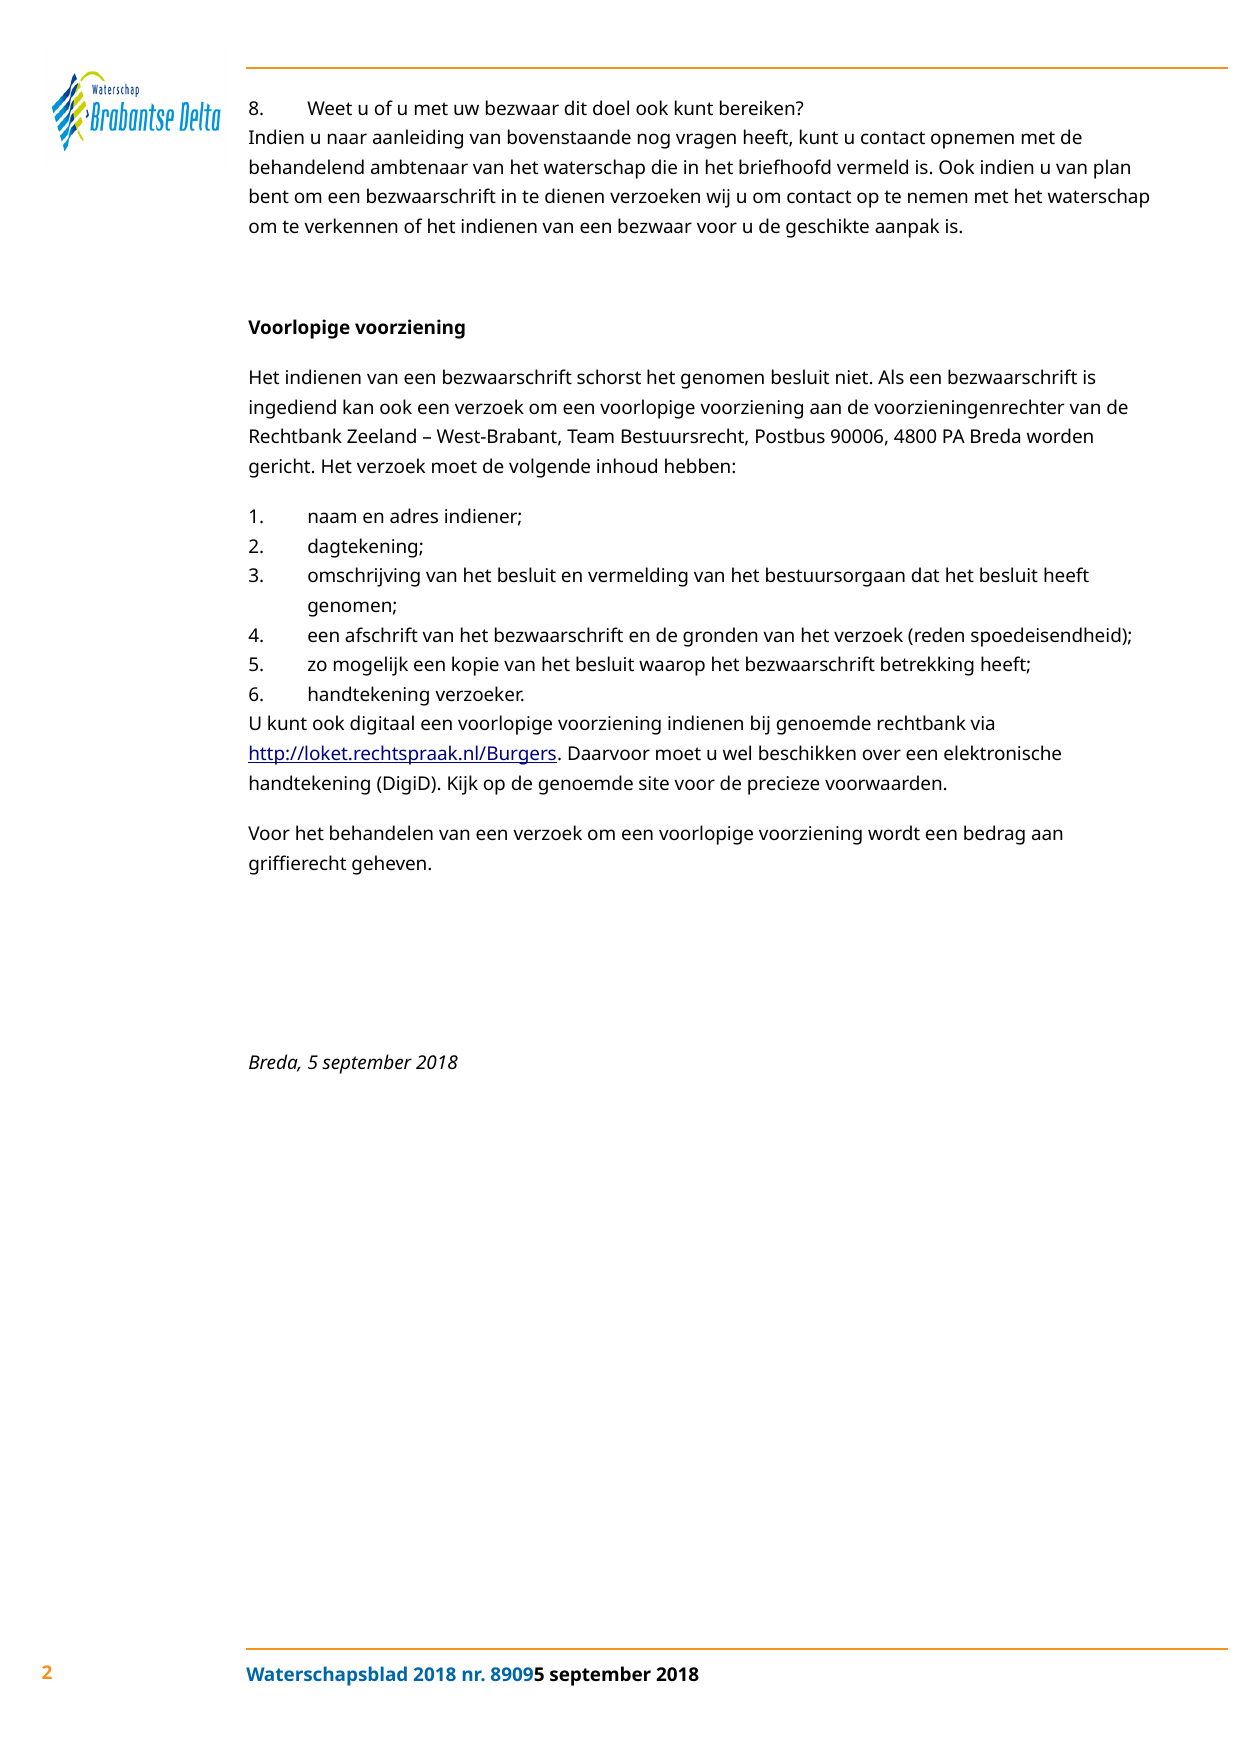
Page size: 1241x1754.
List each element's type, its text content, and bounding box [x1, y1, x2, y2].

list zo mogelijk een kopie van het besluit waarop het bezwaarschrift betrekking heeft; [248, 651, 1152, 677]
text Het indienen van een bezwaarschrift schorst het genomen besluit niet. Als een bezwaarschrift is ingediend kan ook een verzoek om een voorlopige voorziening aan de voorzieningenrechter van de Rechtbank Zeeland – West-Brabant, Team Bestuursrecht, Postbus 90006, 4800 PA Breda worden gericht. Het verzoek moet de volgende inhoud hebben: [248, 364, 1152, 479]
text Indien u naar aanleiding van bovenstaande nog vragen heeft, kunt u contact opnemen met de behandelend ambtenaar van het waterschap die in het briefhoofd vermeld is. Ook indien u van plan bent om een bezwaarschrift in te dienen verzoeken wij u om contact op te nemen met het waterschap om te verkennen of het indienen van een bezwaar voor u de geschikte aanpak is. [248, 124, 1152, 239]
text Voorlopige voorziening [248, 314, 1152, 340]
text Voor het behandelen van een verzoek om een voorlopige voorziening wordt een bedrag aan griffierecht geheven. [248, 820, 1152, 876]
text Breda, 5 september 2018 [248, 1049, 1152, 1074]
list omschrijving van het besluit en vermelding van het bestuursorgaan dat het besluit heeft genomen; [248, 563, 1152, 618]
list Weet u of u met uw bezwaar dit doel ook kunt bereiken? [248, 95, 1152, 121]
text U kunt ook digitaal een voorlopige voorziening indienen bij genoemde rechtbank via http://loket.rechtspraak.nl/Burgers. Daarvoor moet u wel beschikken over een elektronische handtekening (DigiD). Kijk op de genoemde site voor de precieze voorwaarden. [248, 711, 1152, 796]
list dagtekening; [248, 533, 1152, 559]
picture [41, 47, 231, 172]
list een afschrift van het bezwaarschrift en de gronden van het verzoek (reden spoedeisendheid); [248, 622, 1152, 648]
list handtekening verzoeker. [248, 681, 1152, 707]
list naam en adres indiener; [248, 503, 1152, 529]
